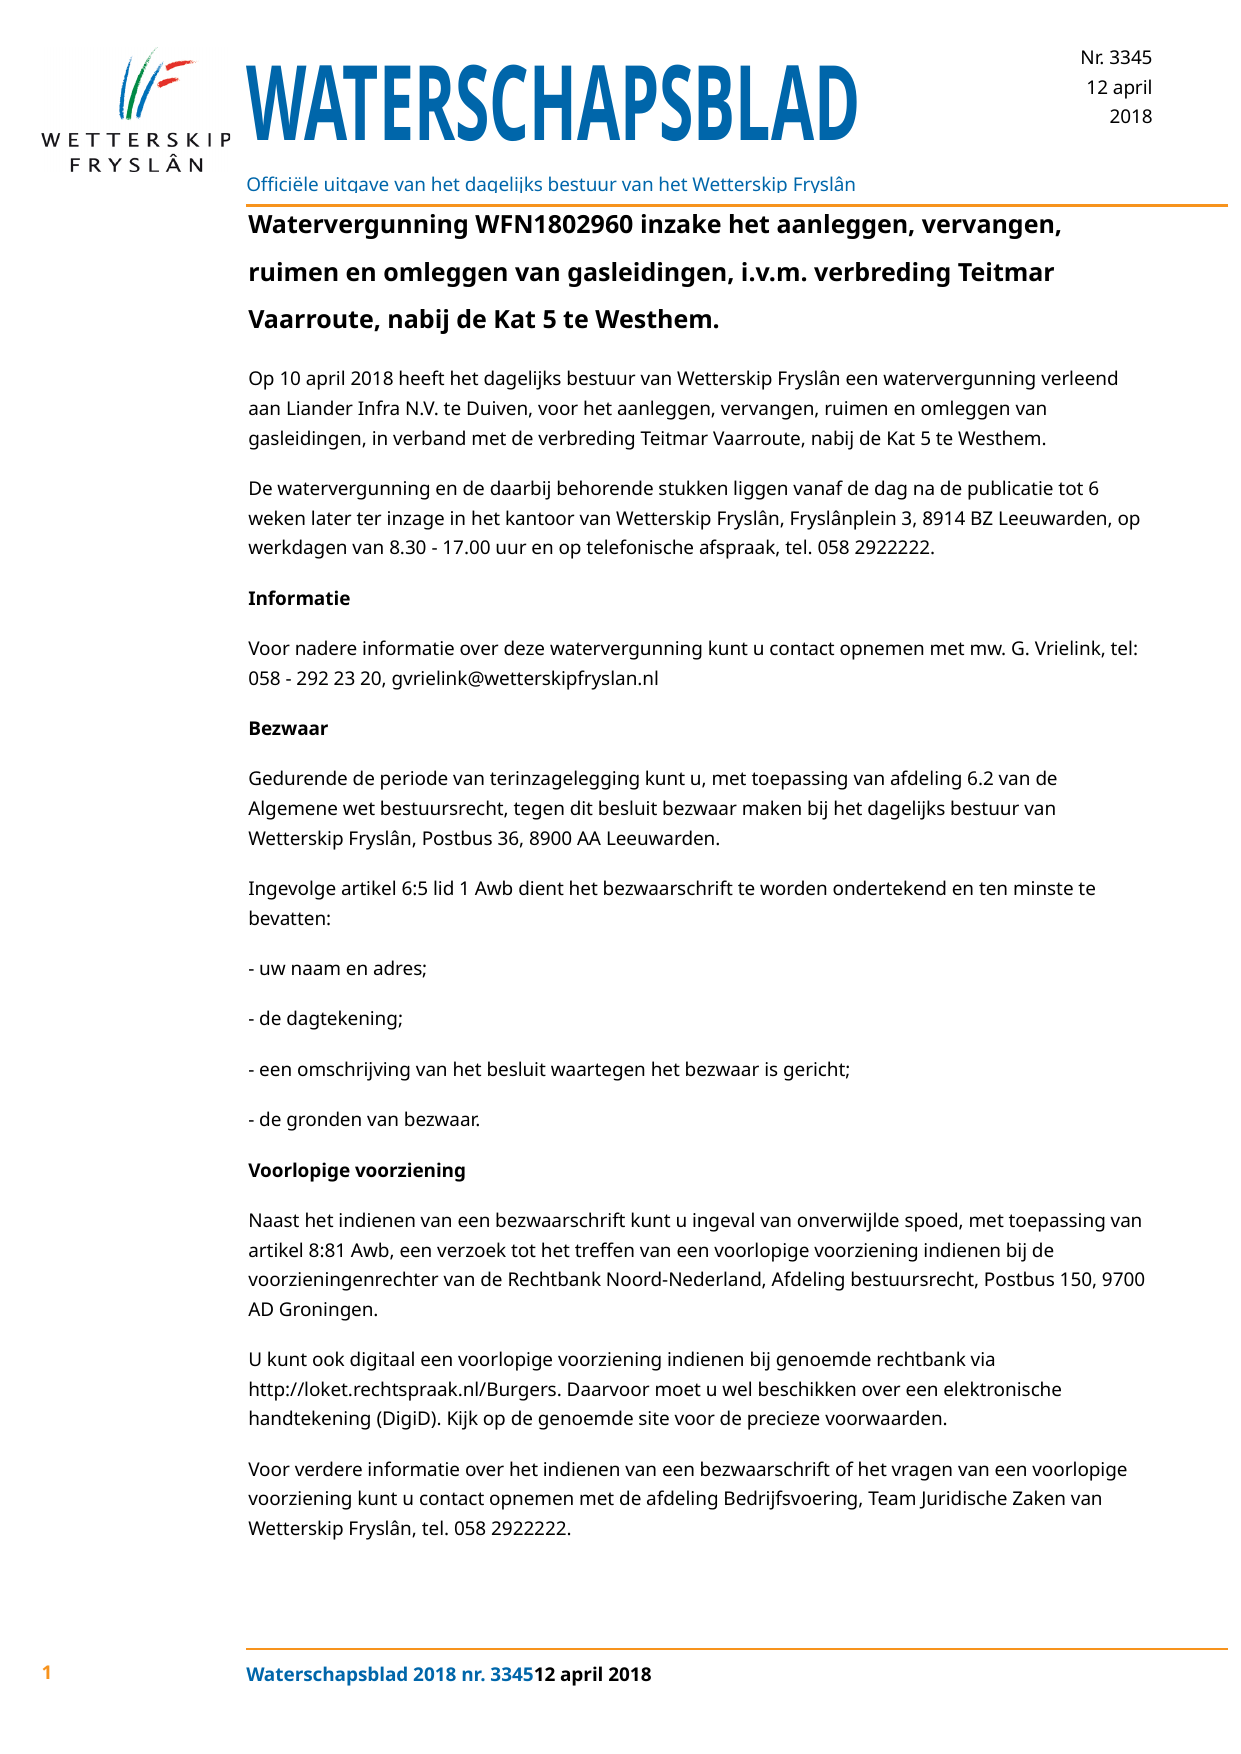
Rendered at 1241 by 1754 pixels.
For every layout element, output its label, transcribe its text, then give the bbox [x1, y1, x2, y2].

text Gedurende de periode van terinzagelegging kunt u, met toepassing van afdeling 6.2 van de Algemene wet bestuursrecht, tegen dit besluit bezwaar maken bij het dagelijks bestuur van Wetterskip Fryslân, Postbus 36, 8900 AA Leeuwarden. [248, 766, 1152, 850]
text Informatie [248, 585, 1152, 610]
text - de dagtekening; [248, 1006, 1152, 1031]
text Voor verdere informatie over het indienen van een bezwaarschrift of het vragen van een voorlopige voorziening kunt u contact opnemen met de afdeling Bedrijfsvoering, Team Juridische Zaken van Wetterskip Fryslân, tel. 058 2922222. [248, 1456, 1152, 1541]
text De watervergunning en de daarbij behorende stukken liggen vanaf de dag na de publicatie tot 6 weken later ter inzage in het kantoor van Wetterskip Fryslân, Fryslânplein 3, 8914 BZ Leeuwarden, op werkdagen van 8.30 - 17.00 uur en op telefonische afspraak, tel. 058 2922222. [248, 475, 1152, 560]
text Voorlopige voorziening [248, 1157, 1152, 1182]
text Watervergunning WFN1802960 inzake het aanleggen, vervangen, ruimen en omleggen van gasleidingen, i.v.m. verbreding Teitmar Vaarroute, nabij de Kat 5 te Westhem. [248, 207, 1152, 336]
text Op 10 april 2018 heeft het dagelijks bestuur van Wetterskip Fryslân een watervergunning verleend aan Liander Infra N.V. te Duiven, voor het aanleggen, vervangen, ruimen en omleggen van gasleidingen, in verband met de verbreding Teitmar Vaarroute, nabij de Kat 5 te Westhem. [248, 366, 1152, 450]
text - uw naam en adres; [248, 955, 1152, 981]
text U kunt ook digitaal een voorlopige voorziening indienen bij genoemde rechtbank via http://loket.rechtspraak.nl/Burgers. Daarvoor moet u wel beschikken over een elektronische handtekening (DigiD). Kijk op de genoemde site voor de precieze voorwaarden. [248, 1346, 1152, 1431]
text Naast het indienen van een bezwaarschrift kunt u ingeval van onverwijlde spoed, met toepassing van artikel 8:81 Awb, een verzoek tot het treffen van een voorlopige voorziening indienen bij de voorzieningenrechter van de Rechtbank Noord-Nederland, Afdeling bestuursrecht, Postbus 150, 9700 AD Groningen. [248, 1207, 1152, 1322]
text Ingevolge artikel 6:5 lid 1 Awb dient het bezwaarschrift te worden ondertekend en ten minste te bevatten: [248, 875, 1152, 930]
text Voor nadere informatie over deze watervergunning kunt u contact opnemen met mw. G. Vrielink, tel: 058 - 292 23 20, gvrielink@wetterskipfryslan.nl [248, 635, 1152, 690]
text Bezwaar [248, 715, 1152, 741]
text - een omschrijving van het besluit waartegen het bezwaar is gericht; [248, 1056, 1152, 1082]
picture [41, 47, 231, 172]
text - de gronden van bezwaar. [248, 1106, 1152, 1132]
